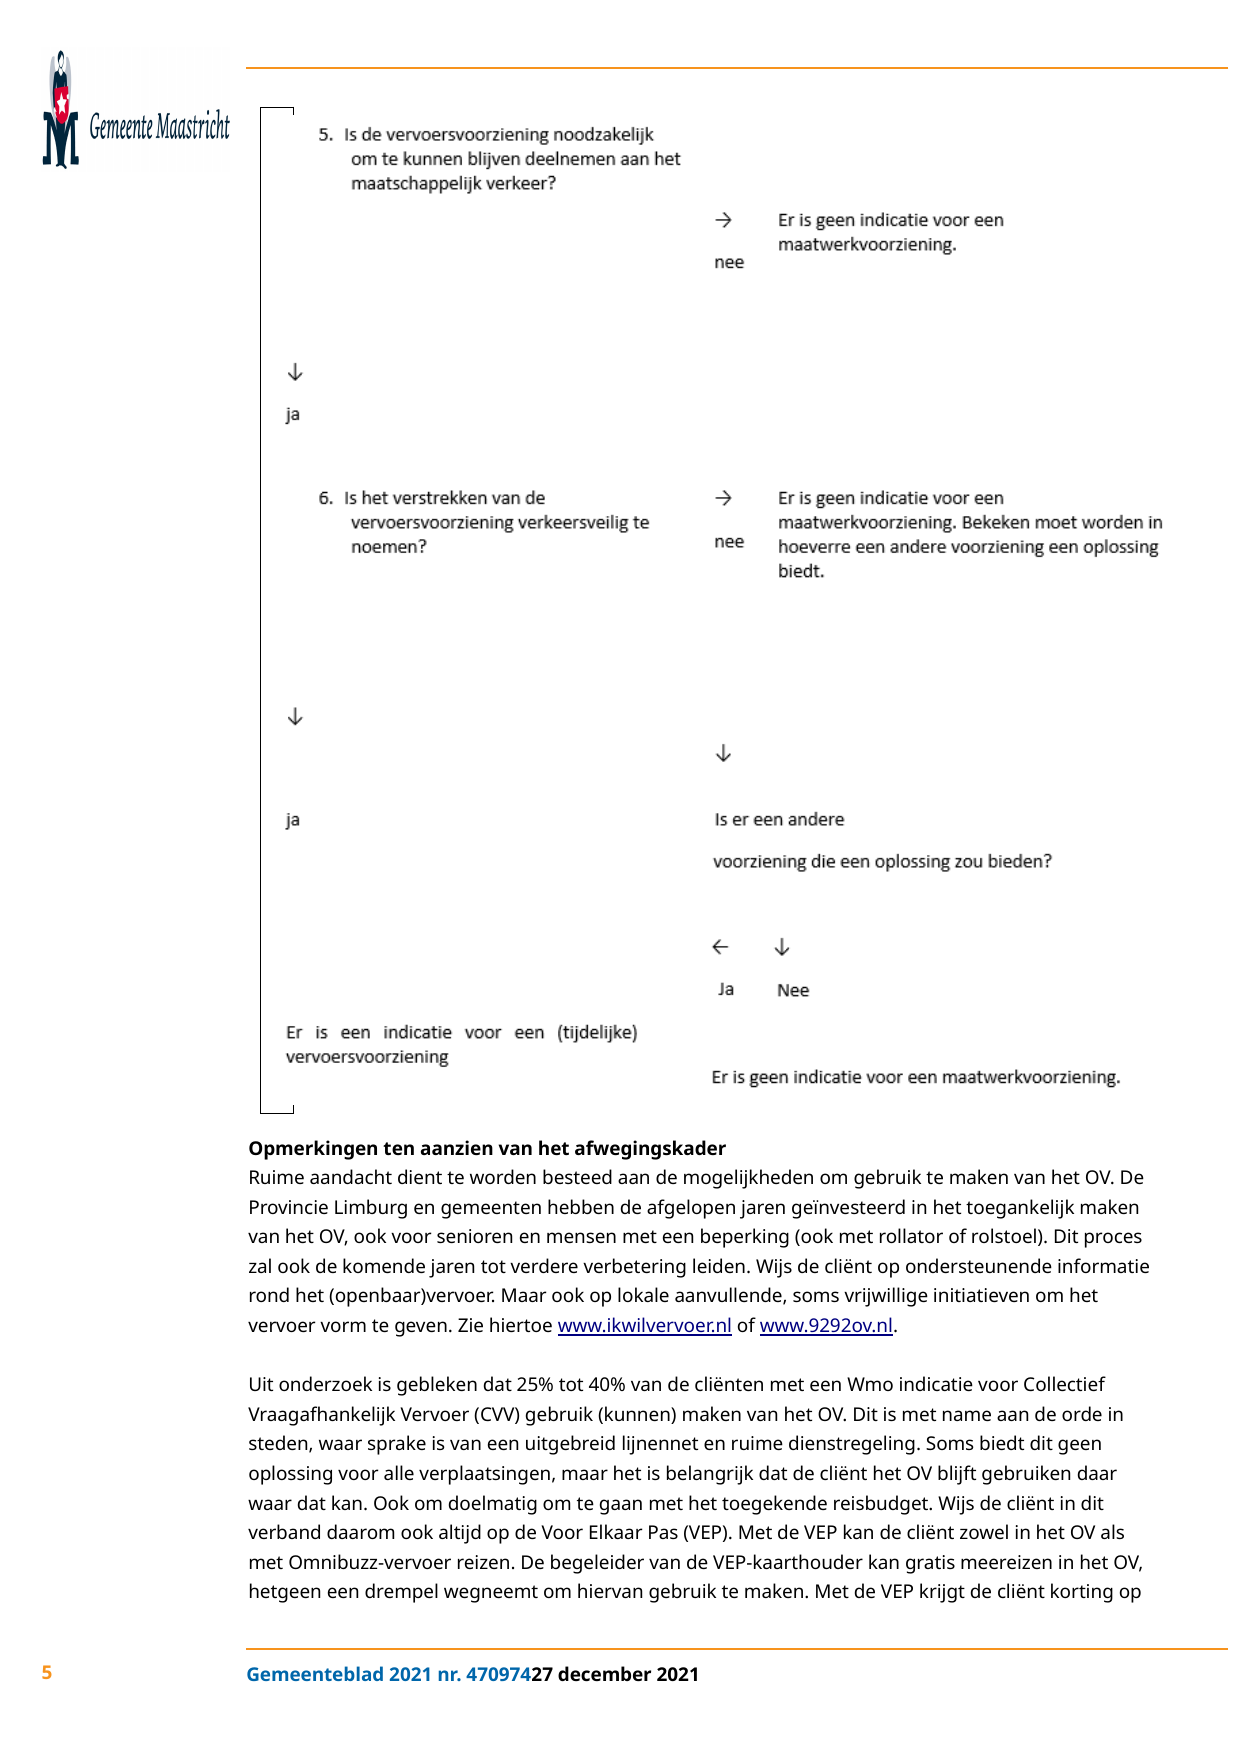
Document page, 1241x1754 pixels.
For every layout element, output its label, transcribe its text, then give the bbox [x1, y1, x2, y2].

text Opmerkingen ten aanzien van het afwegingskader [248, 1135, 1152, 1160]
picture [268, 115, 1173, 1105]
text Uit onderzoek is gebleken dat 25% tot 40% van de cliënten met een Wmo indicatie voor Collectief Vraagafhankelijk Vervoer (CVV) gebruik (kunnen) maken van het OV. Dit is met name aan de orde in steden, waar sprake is van een uitgebreid lijnennet en ruime dienstregeling. Soms biedt dit geen oplossing voor alle verplaatsingen, maar het is belangrijk dat de cliënt het OV blijft gebruiken daar waar dat kan. Ook om doelmatig om te gaan met het toegekende reisbudget. Wijs de cliënt in dit verband daarom ook altijd op de Voor Elkaar Pas (VEP). Met de VEP kan de cliënt zowel in het OV als met Omnibuzz-vervoer reizen. De begeleider van de VEP-kaarthouder kan gratis meereizen in het OV, hetgeen een drempel wegneemt om hiervan gebruik te maken. Met de VEP krijgt de cliënt korting op [248, 1371, 1152, 1604]
text Ruime aandacht dient te worden besteed aan de mogelijkheden om gebruik te maken van het OV. De Provincie Limburg en gemeenten hebben de afgelopen jaren geïnvesteerd in het toegankelijk maken van het OV, ook voor senioren en mensen met een beperking (ook met rollator of rolstoel). Dit proces zal ook de komende jaren tot verdere verbetering leiden. Wijs de cliënt op ondersteunende informatie rond het (openbaar)vervoer. Maar ook op lokale aanvullende, soms vrijwillige initiatieven om het vervoer vorm te geven. Zie hiertoe www.ikwilvervoer.nl of www.9292ov.nl. [248, 1164, 1152, 1338]
picture [41, 47, 231, 172]
